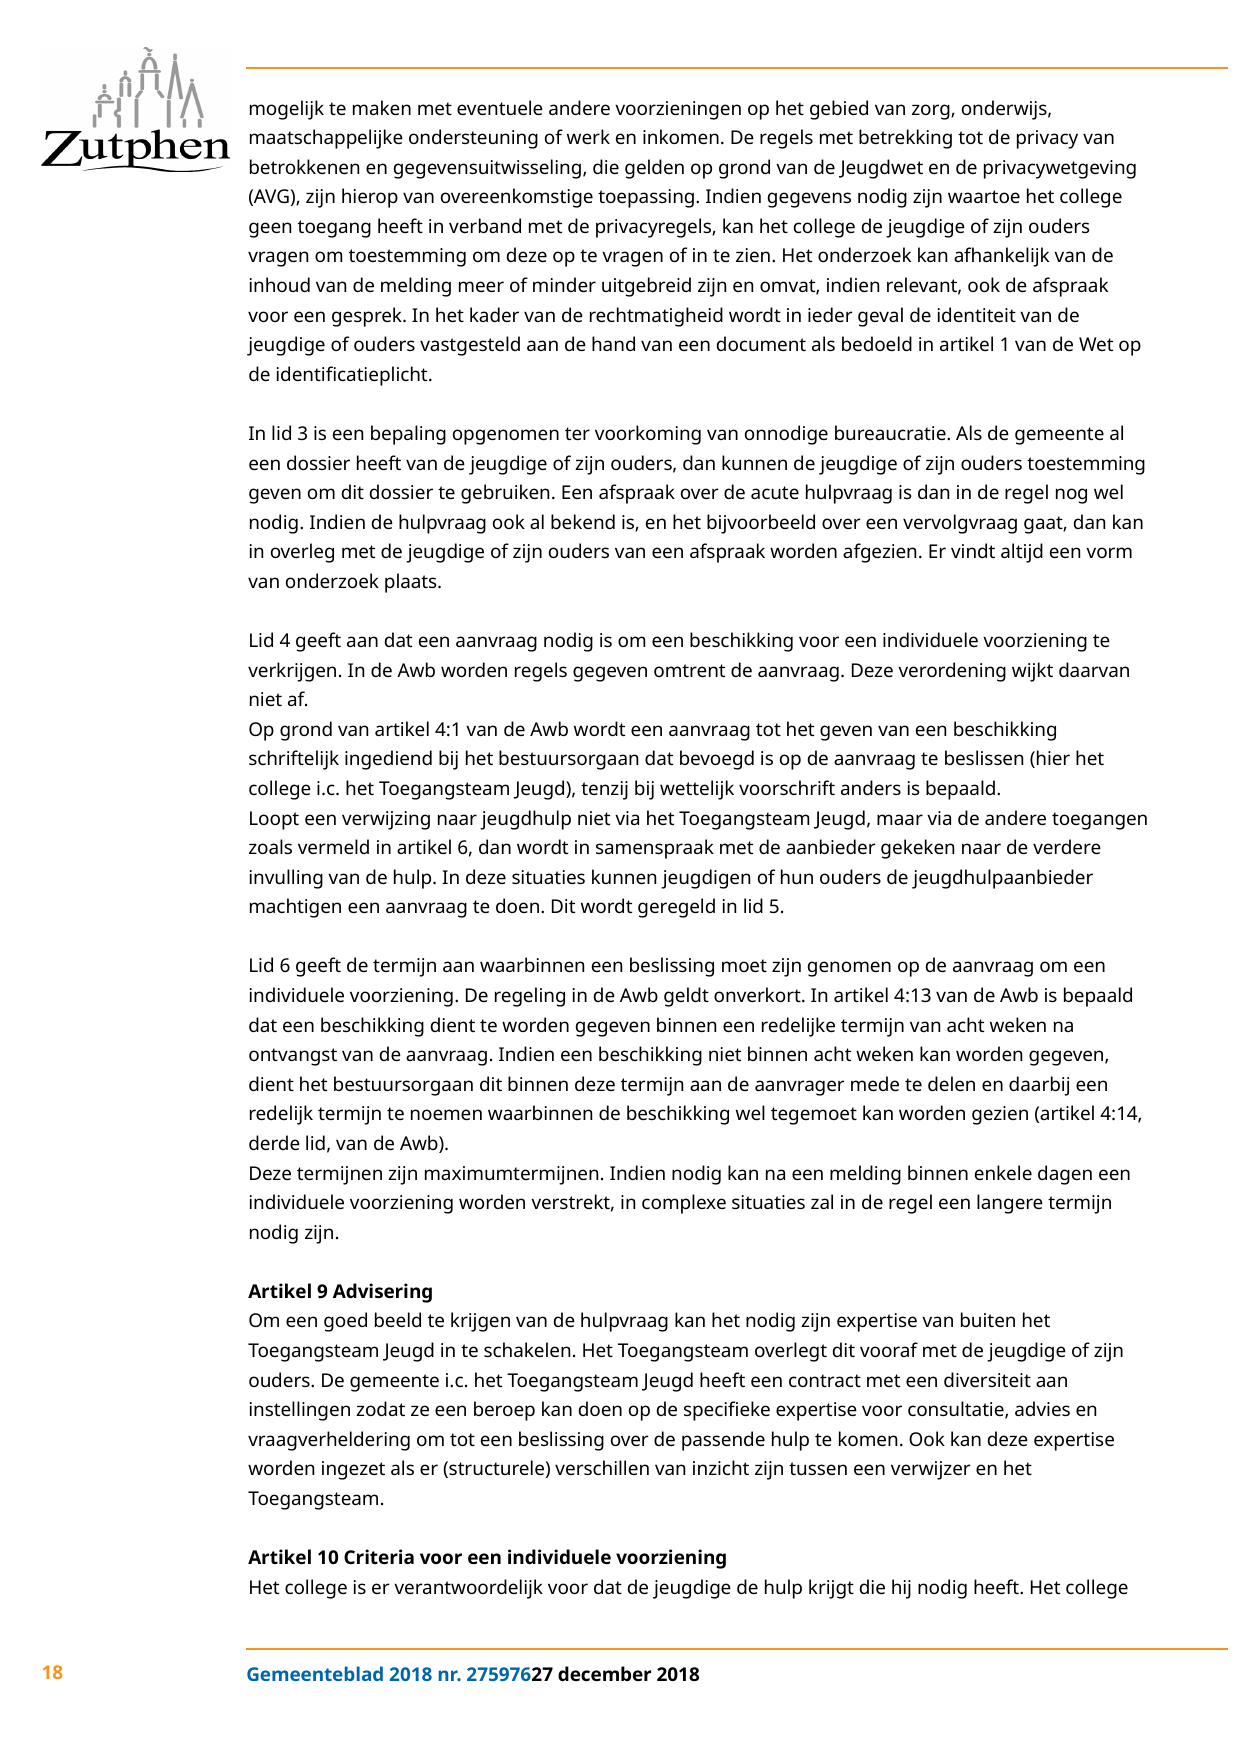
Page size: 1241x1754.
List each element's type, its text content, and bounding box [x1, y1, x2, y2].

text Artikel 9 Advisering [248, 1278, 1152, 1304]
text mogelijk te maken met eventuele andere voorzieningen op het gebied van zorg, onderwijs, maatschappelijke ondersteuning of werk en inkomen. De regels met betrekking tot de privacy van betrokkenen en gegevensuitwisseling, die gelden op grond van de Jeugdwet en de privacywetgeving (AVG), zijn hierop van overeenkomstige toepassing. Indien gegevens nodig zijn waartoe het college geen toegang heeft in verband met de privacyregels, kan het college de jeugdige of zijn ouders vragen om toestemming om deze op te vragen of in te zien. Het onderzoek kan afhankelijk van de inhoud van de melding meer of minder uitgebreid zijn en omvat, indien relevant, ook de afspraak voor een gesprek. In het kader van de rechtmatigheid wordt in ieder geval de identiteit van de jeugdige of ouders vastgesteld aan de hand van een document als bedoeld in artikel 1 van de Wet op de identificatieplicht. [248, 95, 1152, 387]
text Om een goed beeld te krijgen van de hulpvraag kan het nodig zijn expertise van buiten het Toegangsteam Jeugd in te schakelen. Het Toegangsteam overlegt dit vooraf met de jeugdige of zijn ouders. De gemeente i.c. het Toegangsteam Jeugd heeft een contract met een diversiteit aan instellingen zodat ze een beroep kan doen op de specifieke expertise voor consultatie, advies en vraagverheldering om tot een beslissing over de passende hulp te komen. Ook kan deze expertise worden ingezet als er (structurele) verschillen van inzicht zijn tussen een verwijzer en het Toegangsteam. [248, 1308, 1152, 1511]
text Loopt een verwijzing naar jeugdhulp niet via het Toegangsteam Jeugd, maar via de andere toegangen zoals vermeld in artikel 6, dan wordt in samenspraak met de aanbieder gekeken naar de verdere invulling van de hulp. In deze situaties kunnen jeugdigen of hun ouders de jeugdhulpaanbieder machtigen een aanvraag te doen. Dit wordt geregeld in lid 5. [248, 805, 1152, 919]
text Artikel 10 Criteria voor een individuele voorziening [248, 1544, 1152, 1570]
text Op grond van artikel 4:1 van de Awb wordt een aanvraag tot het geven van een beschikking schriftelijk ingediend bij het bestuursorgaan dat bevoegd is op de aanvraag te beslissen (hier het college i.c. het Toegangsteam Jeugd), tenzij bij wettelijk voorschrift anders is bepaald. [248, 716, 1152, 801]
text In lid 3 is een bepaling opgenomen ter voorkoming van onnodige bureaucratie. Als de gemeente al een dossier heeft van de jeugdige of zijn ouders, dan kunnen de jeugdige of zijn ouders toestemming geven om dit dossier te gebruiken. Een afspraak over de acute hulpvraag is dan in de regel nog wel nodig. Indien de hulpvraag ook al bekend is, en het bijvoorbeeld over een vervolgvraag gaat, dan kan in overleg met de jeugdige of zijn ouders van een afspraak worden afgezien. Er vindt altijd een vorm van onderzoek plaats. [248, 420, 1152, 594]
text Lid 6 geeft de termijn aan waarbinnen een beslissing moet zijn genomen op de aanvraag om een individuele voorziening. De regeling in de Awb geldt onverkort. In artikel 4:13 van de Awb is bepaald dat een beschikking dient te worden gegeven binnen een redelijke termijn van acht weken na ontvangst van de aanvraag. Indien een beschikking niet binnen acht weken kan worden gegeven, dient het bestuursorgaan dit binnen deze termijn aan de aanvrager mede te delen en daarbij een redelijk termijn te noemen waarbinnen de beschikking wel tegemoet kan worden gezien (artikel 4:14, derde lid, van de Awb). [248, 953, 1152, 1156]
text Deze termijnen zijn maximumtermijnen. Indien nodig kan na een melding binnen enkele dagen een individuele voorziening worden verstrekt, in complexe situaties zal in de regel een langere termijn nodig zijn. [248, 1160, 1152, 1245]
text Lid 4 geeft aan dat een aanvraag nodig is om een beschikking voor een individuele voorziening te verkrijgen. In de Awb worden regels gegeven omtrent de aanvraag. Deze verordening wijkt daarvan niet af. [248, 627, 1152, 712]
text Het college is er verantwoordelijk voor dat de jeugdige de hulp krijgt die hij nodig heeft. Het college [248, 1574, 1152, 1600]
picture [41, 47, 231, 172]
